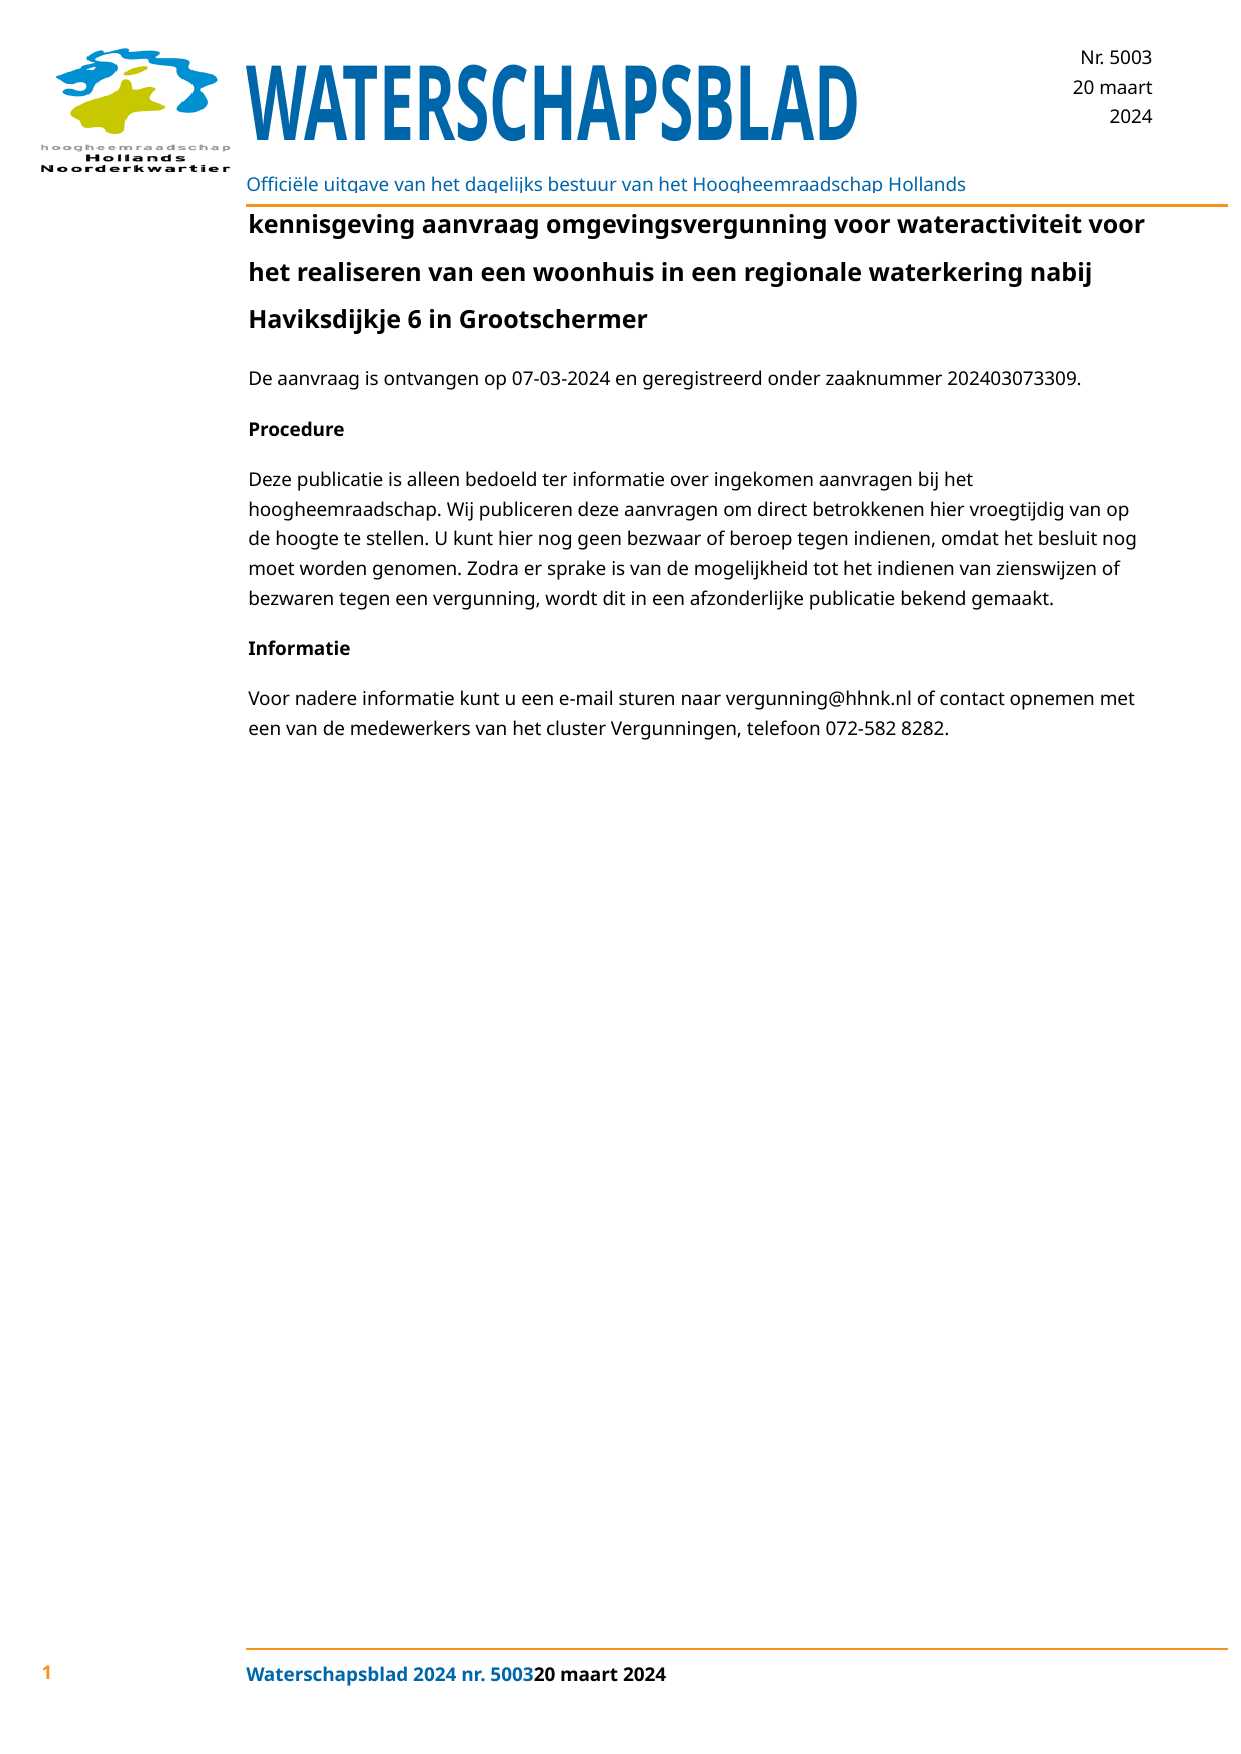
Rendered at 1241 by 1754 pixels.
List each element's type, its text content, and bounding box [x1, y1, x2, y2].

text Deze publicatie is alleen bedoeld ter informatie over ingekomen aanvragen bij het hoogheemraadschap. Wij publiceren deze aanvragen om direct betrokkenen hier vroegtijdig van op de hoogte te stellen. U kunt hier nog geen bezwaar of beroep tegen indienen, omdat het besluit nog moet worden genomen. Zodra er sprake is van de mogelijkheid tot het indienen van zienswijzen of bezwaren tegen een vergunning, wordt dit in een afzonderlijke publicatie bekend gemaakt. [248, 466, 1152, 610]
picture [41, 47, 231, 172]
text Voor nadere informatie kunt u een e-mail sturen naar vergunning@hhnk.nl of contact opnemen met een van de medewerkers van het cluster Vergunningen, telefoon 072-582 8282. [248, 686, 1152, 741]
text kennisgeving aanvraag omgevingsvergunning voor wateractiviteit voor het realiseren van een woonhuis in een regionale waterkering nabij Haviksdijkje 6 in Grootschermer [248, 207, 1152, 336]
text De aanvraag is ontvangen op 07-03-2024 en geregistreerd onder zaaknummer 202403073309. [248, 366, 1152, 391]
text Informatie [248, 635, 1152, 661]
text Procedure [248, 416, 1152, 442]
